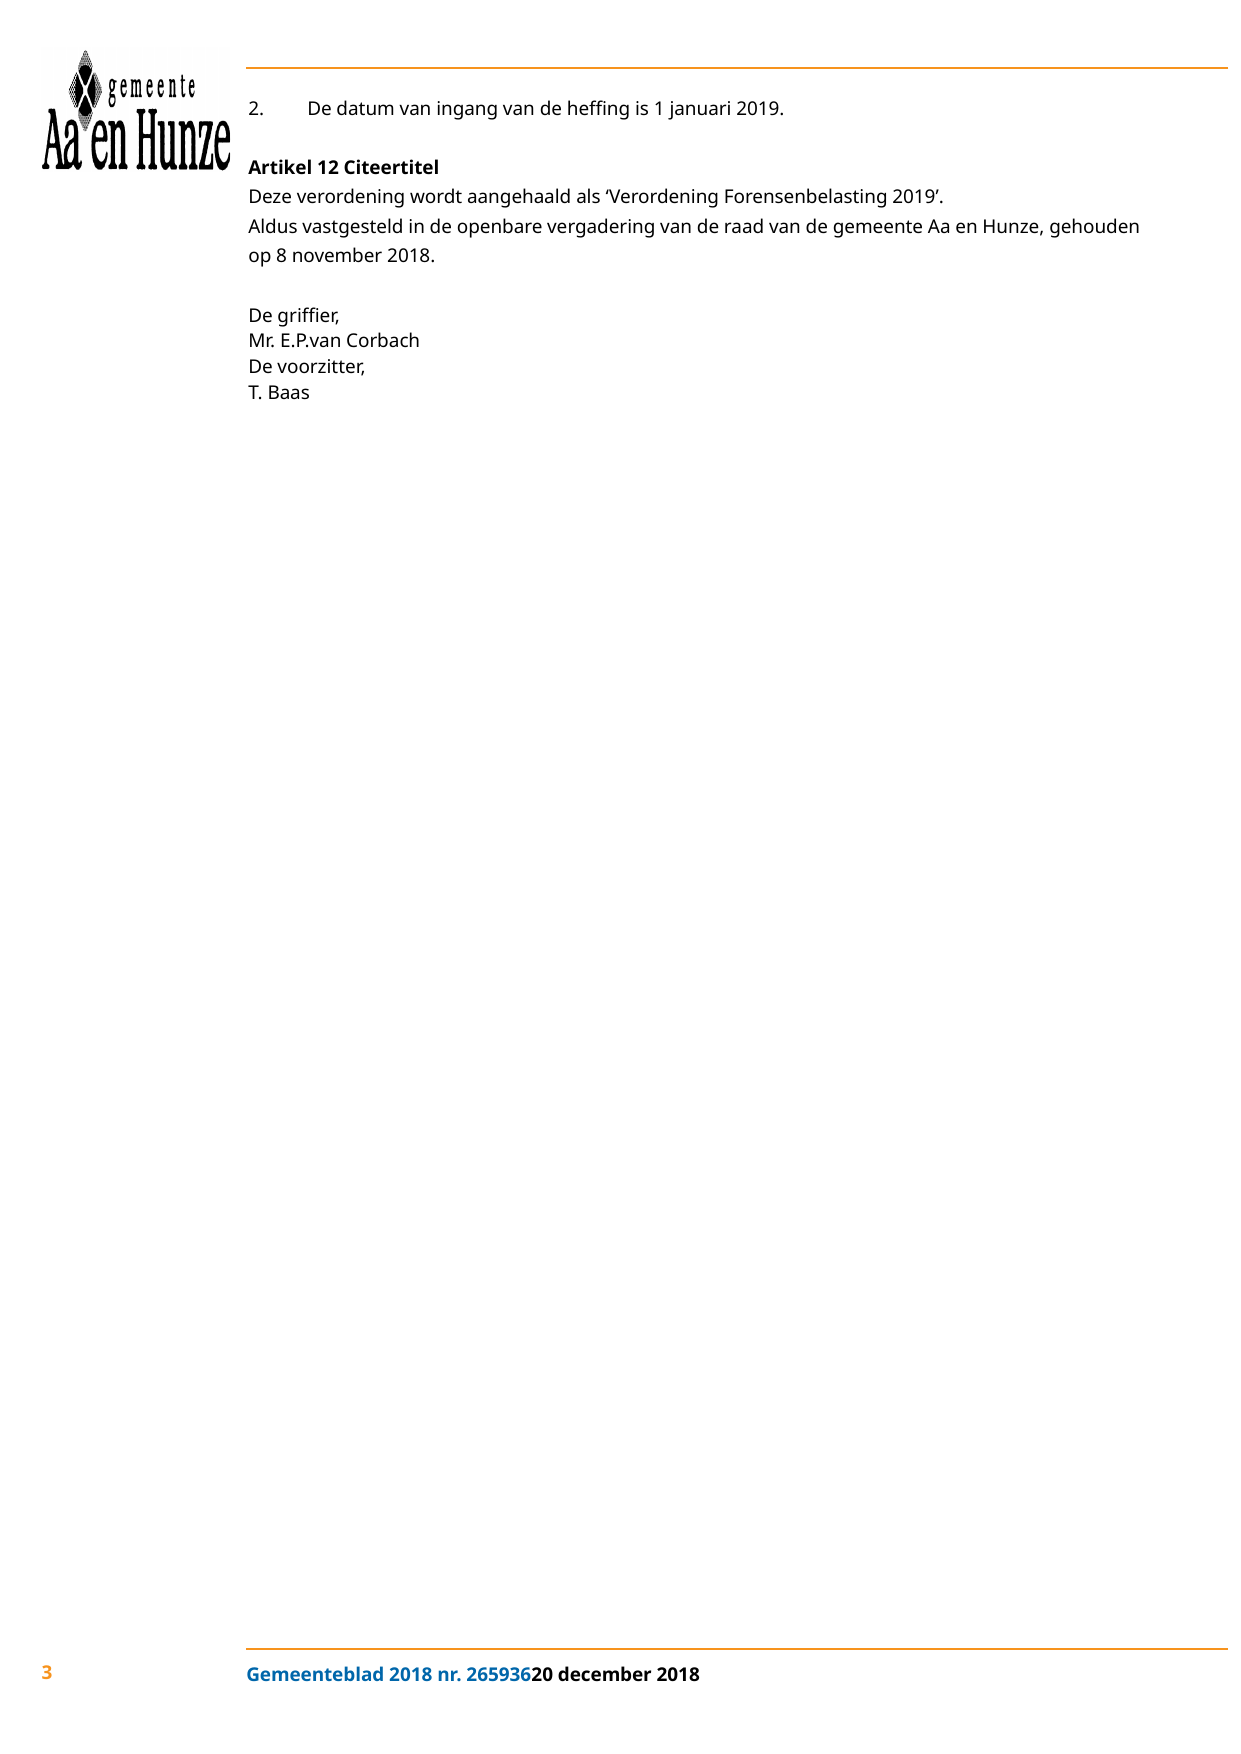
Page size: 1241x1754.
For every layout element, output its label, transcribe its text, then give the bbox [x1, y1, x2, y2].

list De datum van ingang van de heffing is 1 januari 2019. [248, 95, 1152, 121]
text De griffier, [248, 302, 1152, 328]
text Artikel 12 Citeertitel [248, 154, 1152, 180]
text T. Baas [248, 379, 1152, 405]
text Mr. E.P.van Corbach [248, 328, 1152, 353]
picture [41, 47, 231, 172]
text De voorzitter, [248, 353, 1152, 379]
text Aldus vastgesteld in de openbare vergadering van de raad van de gemeente Aa en Hunze, gehouden op 8 november 2018. [248, 213, 1152, 268]
text Deze verordening wordt aangehaald als ‘Verordening Forensenbelasting 2019’. [248, 183, 1152, 209]
